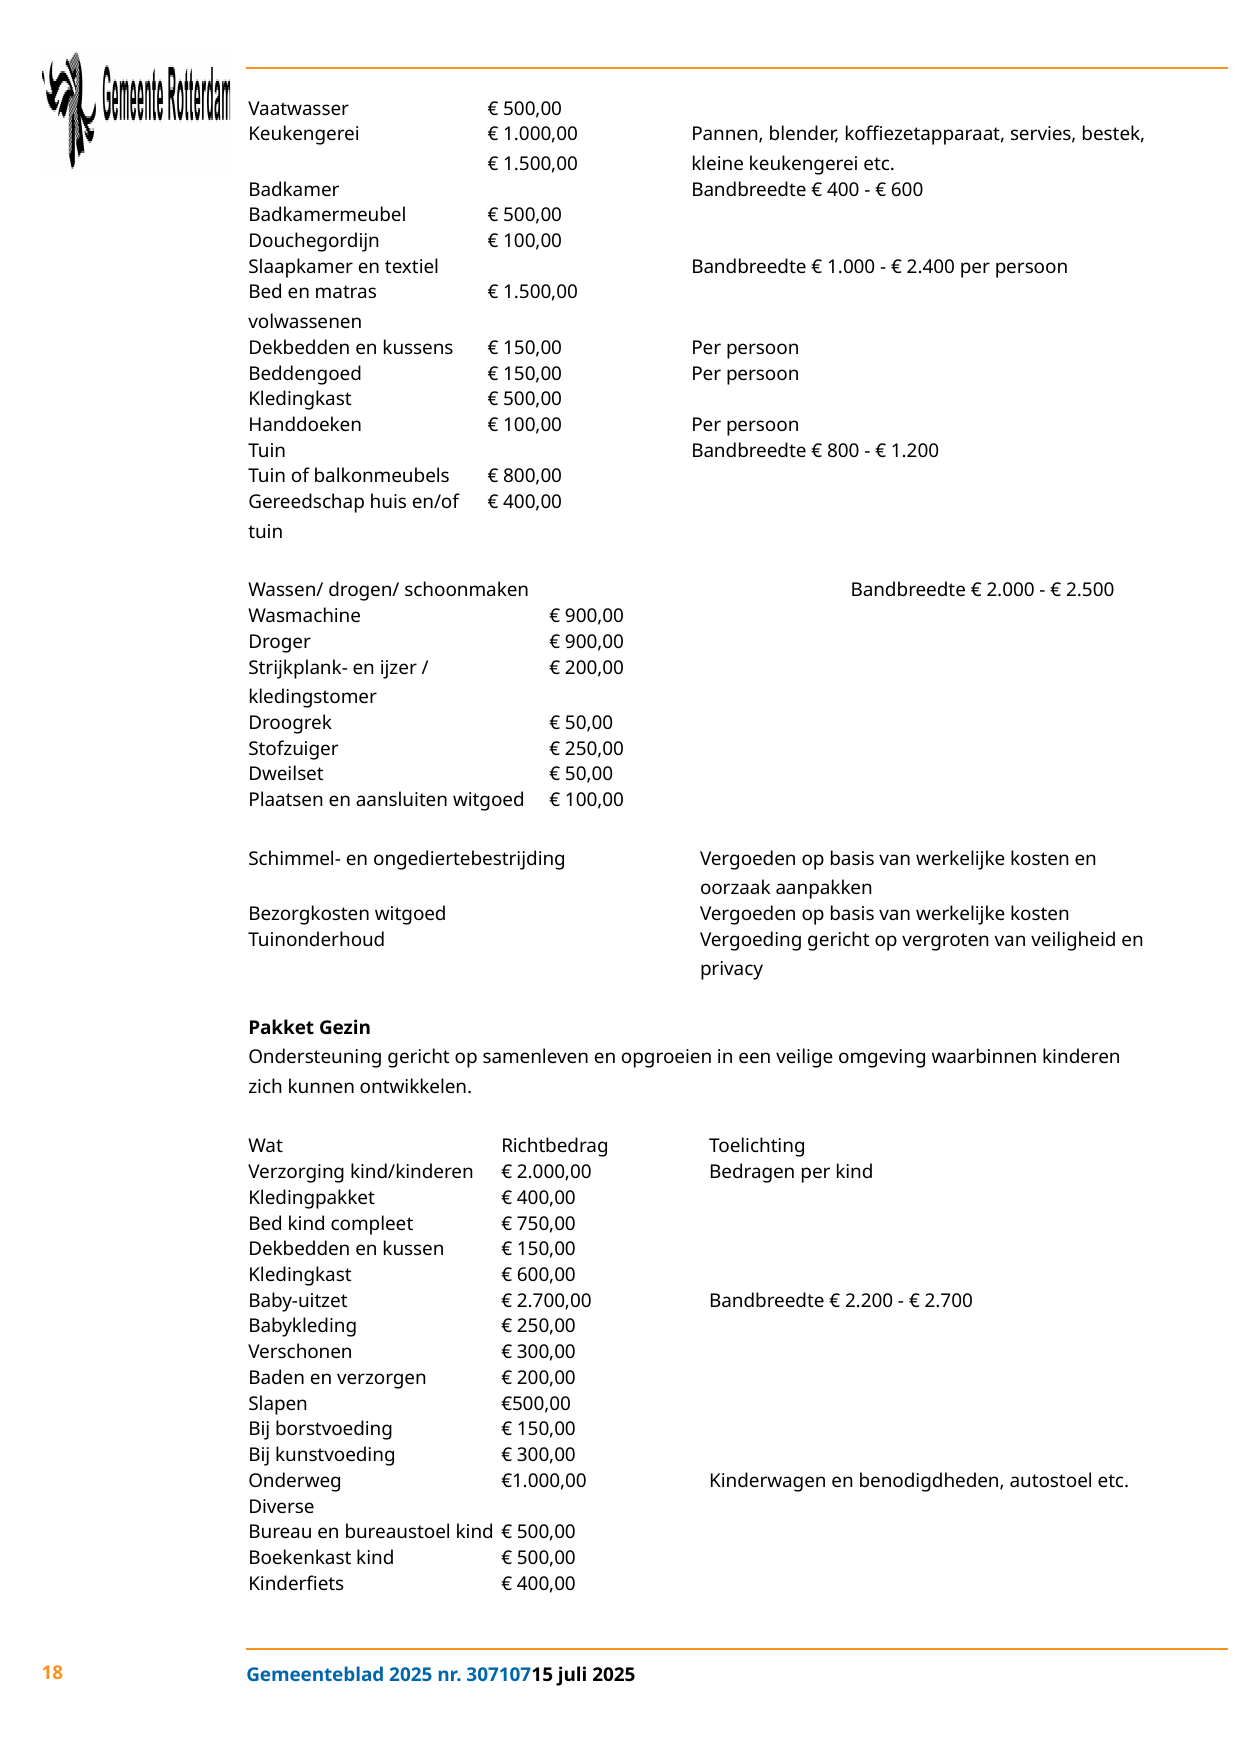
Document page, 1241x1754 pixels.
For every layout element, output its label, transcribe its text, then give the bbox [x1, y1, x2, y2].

table_header [549, 577, 850, 602]
table_cell [487, 253, 691, 279]
table_cell Boekenkast kind [248, 1544, 501, 1570]
table_cell [487, 176, 691, 202]
text Ondersteuning gericht op samenleven en opgroeien in een veilige omgeving waarbinnen kinderen zich kunnen ontwikkelen. [248, 1044, 1152, 1099]
table_cell €1.000,00 [501, 1467, 709, 1493]
table_cell € 900,00 [549, 628, 850, 654]
table_cell Badkamer [248, 176, 487, 202]
table_cell [850, 628, 1152, 654]
table_cell Kinderwagen en benodigdheden, autostoel etc. [709, 1467, 1152, 1493]
table_cell € 600,00 [501, 1261, 709, 1287]
table_cell [850, 735, 1152, 761]
table_cell [709, 1519, 1152, 1544]
table_cell Tuin [248, 437, 487, 463]
table_cell Babykleding [248, 1313, 501, 1338]
table_cell Vergoeding gericht op vergroten van veiligheid en privacy [700, 926, 1152, 981]
table_cell [850, 603, 1152, 628]
table_cell Per persoon [691, 334, 1152, 360]
table_cell Verschonen [248, 1339, 501, 1364]
table_cell Verzorging kind/kinderen [248, 1158, 501, 1184]
table_cell € 500,00 [487, 386, 691, 411]
table_cell € 400,00 [487, 489, 691, 544]
table_cell [850, 761, 1152, 786]
table_cell € 50,00 [549, 709, 850, 735]
table_cell Slaapkamer en textiel [248, 253, 487, 279]
table_cell [709, 1339, 1152, 1364]
table_cell [709, 1261, 1152, 1287]
table_cell Baden en verzorgen [248, 1364, 501, 1390]
table_cell Bandbreedte € 1.000 - € 2.400 per persoon [691, 253, 1152, 279]
table_cell [691, 386, 1152, 411]
table_cell Badkamermeubel [248, 202, 487, 227]
table_cell € 900,00 [549, 603, 850, 628]
table_cell € 2.000,00 [501, 1158, 709, 1184]
table_cell € 500,00 [501, 1544, 709, 1570]
table_cell [709, 1184, 1152, 1210]
table_cell Kinderfiets [248, 1570, 501, 1596]
table_cell Beddengoed [248, 360, 487, 386]
table_cell Bezorgkosten witgoed [248, 900, 700, 926]
table_cell Bandbreedte € 400 - € 600 [691, 176, 1152, 202]
table_header Bandbreedte € 2.000 - € 2.500 [850, 577, 1152, 602]
table_cell Tuin of balkonmeubels [248, 463, 487, 488]
table_cell Droger [248, 628, 549, 654]
table_cell [850, 786, 1152, 812]
table_cell € 500,00 [487, 202, 691, 227]
table_cell Dweilset [248, 761, 549, 786]
table_cell [709, 1544, 1152, 1570]
table_cell [691, 463, 1152, 488]
table_cell Bandbreedte € 800 - € 1.200 [691, 437, 1152, 463]
table_cell Per persoon [691, 360, 1152, 386]
table_cell [709, 1364, 1152, 1390]
table_cell [709, 1570, 1152, 1596]
table_cell Douchegordijn [248, 227, 487, 253]
table_cell € 2.700,00 [501, 1287, 709, 1313]
table_header Richtbedrag [501, 1133, 709, 1158]
table_cell Bed kind compleet [248, 1210, 501, 1236]
table_cell € 400,00 [501, 1570, 709, 1596]
table_cell € 250,00 [501, 1313, 709, 1338]
table_cell € 150,00 [501, 1236, 709, 1261]
table_cell Diverse [248, 1493, 501, 1518]
table_cell € 100,00 [549, 786, 850, 812]
table_cell €500,00 [501, 1390, 709, 1416]
table_cell Onderweg [248, 1467, 501, 1493]
table_cell Droogrek [248, 709, 549, 735]
table_cell Keukengerei [248, 121, 487, 176]
table_cell Vergoeden op basis van werkelijke kosten [700, 900, 1152, 926]
table_cell Wasmachine [248, 603, 549, 628]
table_cell € 100,00 [487, 227, 691, 253]
table_cell Vaatwasser [248, 95, 487, 121]
picture [41, 47, 231, 172]
table_cell [709, 1390, 1152, 1416]
table_cell Kledingpakket [248, 1184, 501, 1210]
table_cell € 1.000,00 € 1.500,00 [487, 121, 691, 176]
text Pakket Gezin [248, 1014, 1152, 1040]
table_cell Dekbedden en kussen [248, 1236, 501, 1261]
table_cell [691, 95, 1152, 121]
table_cell [709, 1416, 1152, 1441]
table_cell Pannen, blender, koffiezetapparaat, servies, bestek, kleine keukengerei etc. [691, 121, 1152, 176]
table_cell Tuinonderhoud [248, 926, 700, 981]
table_cell € 800,00 [487, 463, 691, 488]
table_cell [709, 1313, 1152, 1338]
table_cell Bedragen per kind [709, 1158, 1152, 1184]
table_cell € 300,00 [501, 1441, 709, 1467]
table_cell Bandbreedte € 2.200 - € 2.700 [709, 1287, 1152, 1313]
table_cell € 750,00 [501, 1210, 709, 1236]
table_cell € 200,00 [549, 654, 850, 709]
table_cell [691, 227, 1152, 253]
table_cell Bed en matras volwassenen [248, 279, 487, 334]
table_header Schimmel- en ongediertebestrijding [248, 845, 700, 900]
table_cell [501, 1493, 709, 1518]
table_cell Baby-uitzet [248, 1287, 501, 1313]
table_cell € 1.500,00 [487, 279, 691, 334]
table_cell € 300,00 [501, 1339, 709, 1364]
table_cell [709, 1493, 1152, 1518]
table_cell Bureau en bureaustoel kind [248, 1519, 501, 1544]
table_cell Bij borstvoeding [248, 1416, 501, 1441]
table_cell Plaatsen en aansluiten witgoed [248, 786, 549, 812]
table_cell Slapen [248, 1390, 501, 1416]
table_cell [691, 202, 1152, 227]
table_header Wat [248, 1133, 501, 1158]
table_cell € 150,00 [501, 1416, 709, 1441]
table_cell € 500,00 [487, 95, 691, 121]
table_cell [691, 279, 1152, 334]
table_cell Dekbedden en kussens [248, 334, 487, 360]
table_cell Kledingkast [248, 386, 487, 411]
table_cell [850, 654, 1152, 709]
table_cell Kledingkast [248, 1261, 501, 1287]
table_cell € 250,00 [549, 735, 850, 761]
table_cell [709, 1210, 1152, 1236]
table_header Vergoeden op basis van werkelijke kosten en oorzaak aanpakken [700, 845, 1152, 900]
table_cell € 100,00 [487, 411, 691, 437]
table_cell Gereedschap huis en/of tuin [248, 489, 487, 544]
table_header Toelichting [709, 1133, 1152, 1158]
table_cell [487, 437, 691, 463]
table_cell [709, 1441, 1152, 1467]
table_header Wassen/ drogen/ schoonmaken [248, 577, 549, 602]
table_cell € 400,00 [501, 1184, 709, 1210]
table_cell Strijkplank- en ijzer / kledingstomer [248, 654, 549, 709]
table_cell € 200,00 [501, 1364, 709, 1390]
table_cell € 50,00 [549, 761, 850, 786]
table_cell € 150,00 [487, 334, 691, 360]
table_cell € 150,00 [487, 360, 691, 386]
table_cell Stofzuiger [248, 735, 549, 761]
table_cell € 500,00 [501, 1519, 709, 1544]
table_cell [709, 1236, 1152, 1261]
table_cell [691, 489, 1152, 544]
table_cell Handdoeken [248, 411, 487, 437]
table_cell Per persoon [691, 411, 1152, 437]
table_cell Bij kunstvoeding [248, 1441, 501, 1467]
table_cell [850, 709, 1152, 735]
